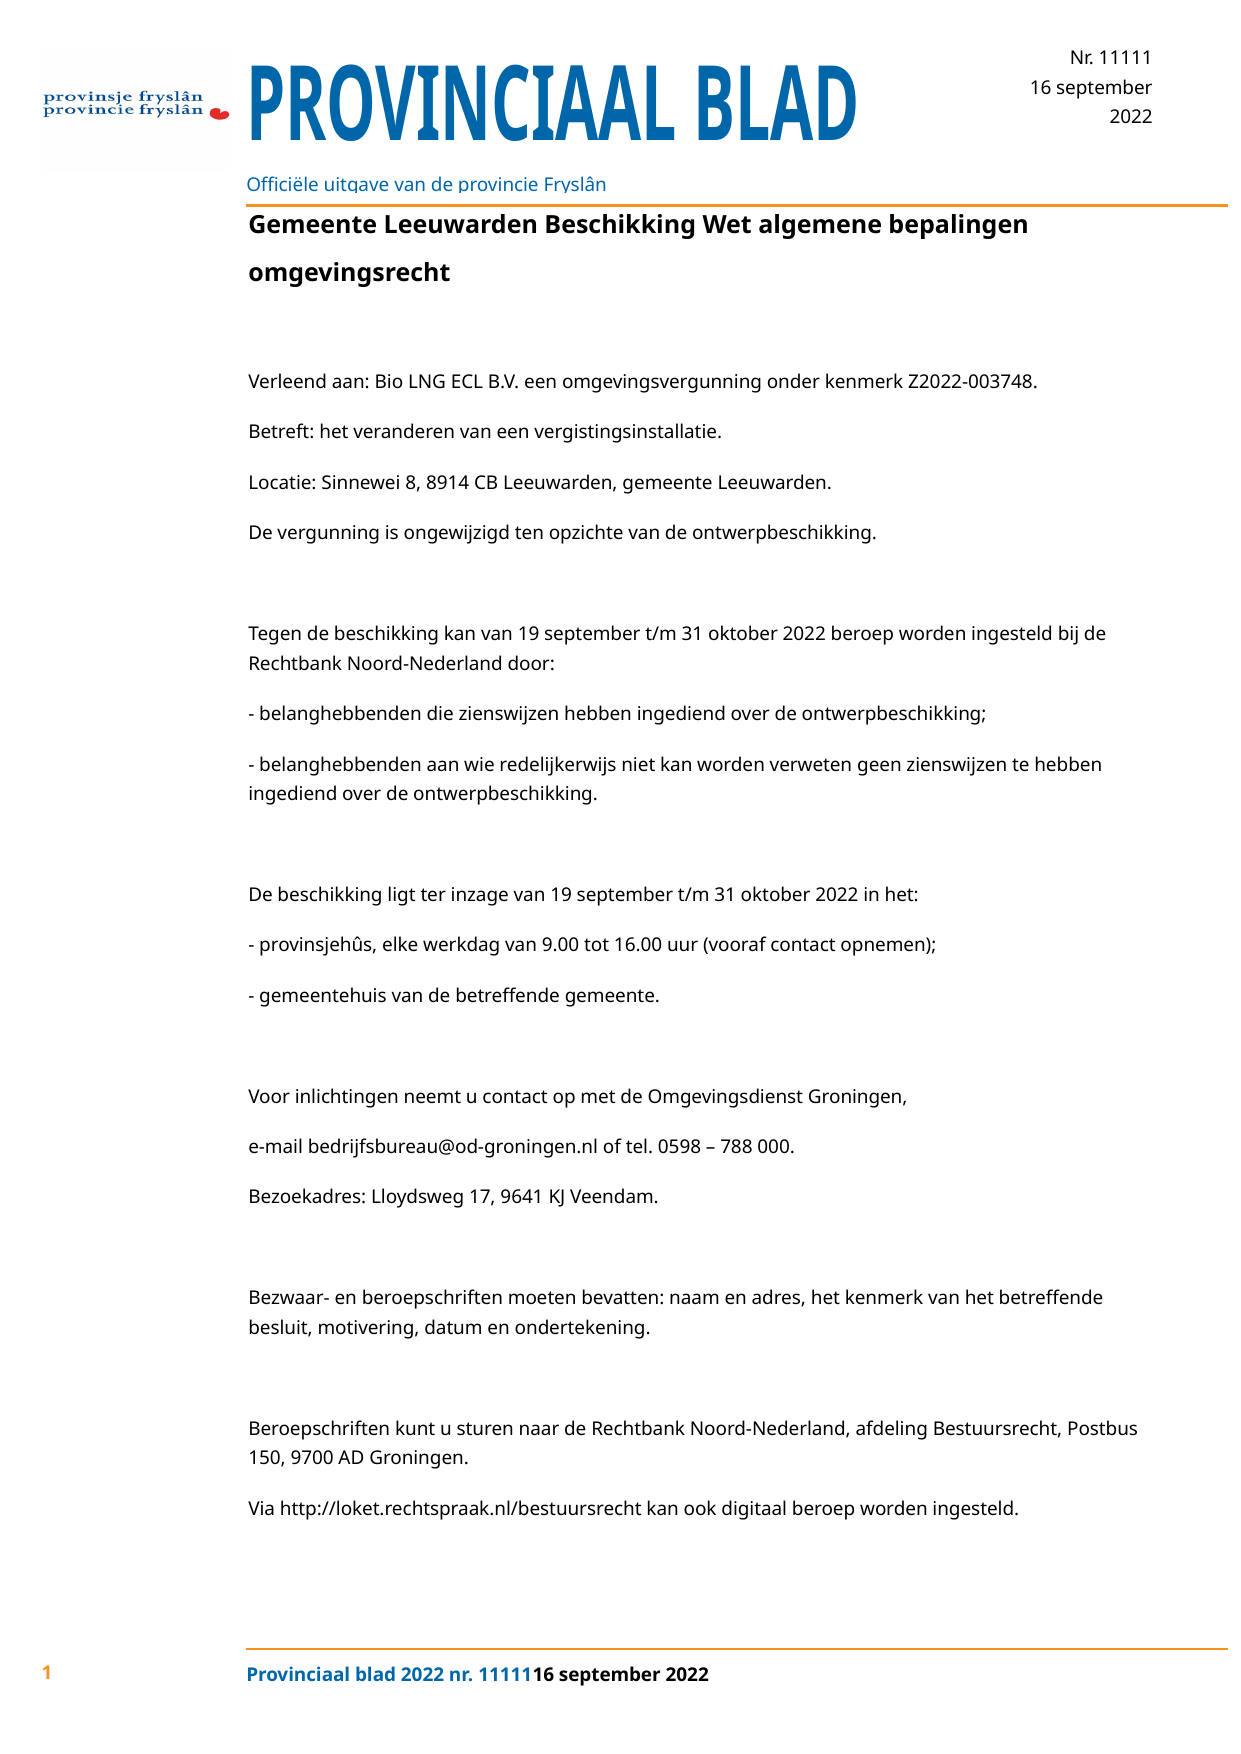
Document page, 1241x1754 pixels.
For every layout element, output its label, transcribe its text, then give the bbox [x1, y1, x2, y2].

text Bezoekadres: Lloydsweg 17, 9641 KJ Veendam. [248, 1184, 1152, 1209]
text De beschikking ligt ter inzage van 19 september t/m 31 oktober 2022 in het: [248, 881, 1152, 907]
text Via http://loket.rechtspraak.nl/bestuursrecht kan ook digitaal beroep worden ingesteld. [248, 1495, 1152, 1521]
text Voor inlichtingen neemt u contact op met de Omgevingsdienst Groningen, [248, 1083, 1152, 1109]
text De vergunning is ongewijzigd ten opzichte van de ontwerpbeschikking. [248, 519, 1152, 545]
text Locatie: Sinnewei 8, 8914 CB Leeuwarden, gemeente Leeuwarden. [248, 469, 1152, 495]
text Betreft: het veranderen van een vergistingsinstallatie. [248, 419, 1152, 444]
text Gemeente Leeuwarden Beschikking Wet algemene bepalingen omgevingsrecht [248, 207, 1152, 288]
text Tegen de beschikking kan van 19 september t/m 31 oktober 2022 beroep worden ingesteld bij de Rechtbank Noord-Nederland door: [248, 620, 1152, 676]
text - belanghebbenden aan wie redelijkerwijs niet kan worden verweten geen zienswijzen te hebben ingediend over de ontwerpbeschikking. [248, 751, 1152, 806]
text - provinsjehûs, elke werkdag van 9.00 tot 16.00 uur (vooraf contact opnemen); [248, 932, 1152, 957]
text Beroepschriften kunt u sturen naar de Rechtbank Noord-Nederland, afdeling Bestuursrecht, Postbus 150, 9700 AD Groningen. [248, 1415, 1152, 1470]
picture [41, 47, 231, 172]
text - gemeentehuis van de betreffende gemeente. [248, 982, 1152, 1008]
text e-mail bedrijfsbureau@od-groningen.nl of tel. 0598 – 788 000. [248, 1133, 1152, 1159]
text Bezwaar- en beroepschriften moeten bevatten: naam en adres, het kenmerk van het betreffende besluit, motivering, datum en ondertekening. [248, 1284, 1152, 1340]
text Verleend aan: Bio LNG ECL B.V. een omgevingsvergunning onder kenmerk Z2022-003748. [248, 368, 1152, 394]
text - belanghebbenden die zienswijzen hebben ingediend over de ontwerpbeschikking; [248, 700, 1152, 726]
